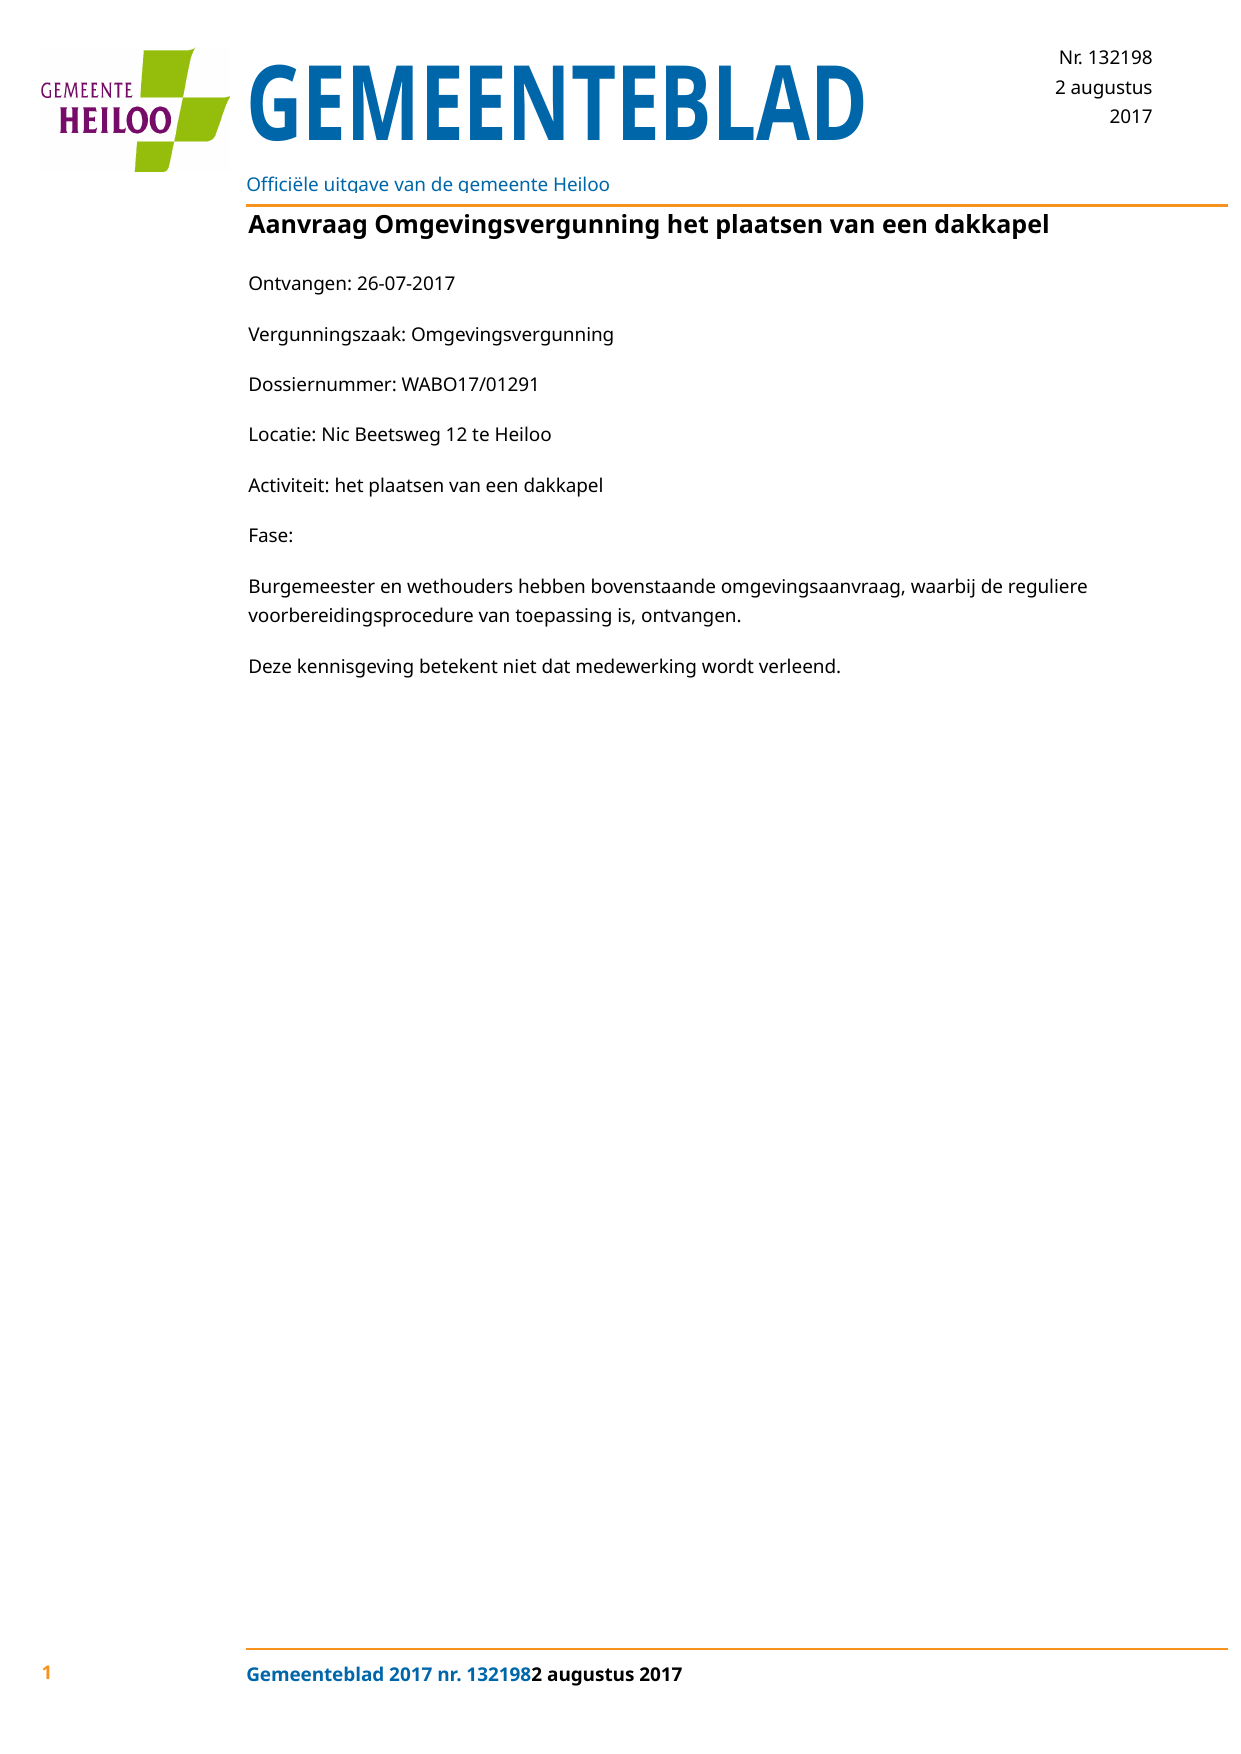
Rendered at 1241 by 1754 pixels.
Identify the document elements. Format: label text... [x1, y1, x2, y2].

text Deze kennisgeving betekent niet dat medewerking wordt verleend. [248, 653, 1152, 678]
text Locatie: Nic Beetsweg 12 te Heiloo [248, 422, 1152, 447]
text Dossiernummer: WABO17/01291 [248, 371, 1152, 397]
text Ontvangen: 26-07-2017 [248, 270, 1152, 296]
text Activiteit: het plaatsen van een dakkapel [248, 472, 1152, 498]
text Vergunningszaak: Omgevingsvergunning [248, 321, 1152, 346]
picture [41, 47, 231, 172]
text Burgemeester en wethouders hebben bovenstaande omgevingsaanvraag, waarbij de reguliere voorbereidingsprocedure van toepassing is, ontvangen. [248, 573, 1152, 628]
text Fase: [248, 522, 1152, 548]
text Aanvraag Omgevingsvergunning het plaatsen van een dakkapel [248, 207, 1152, 241]
